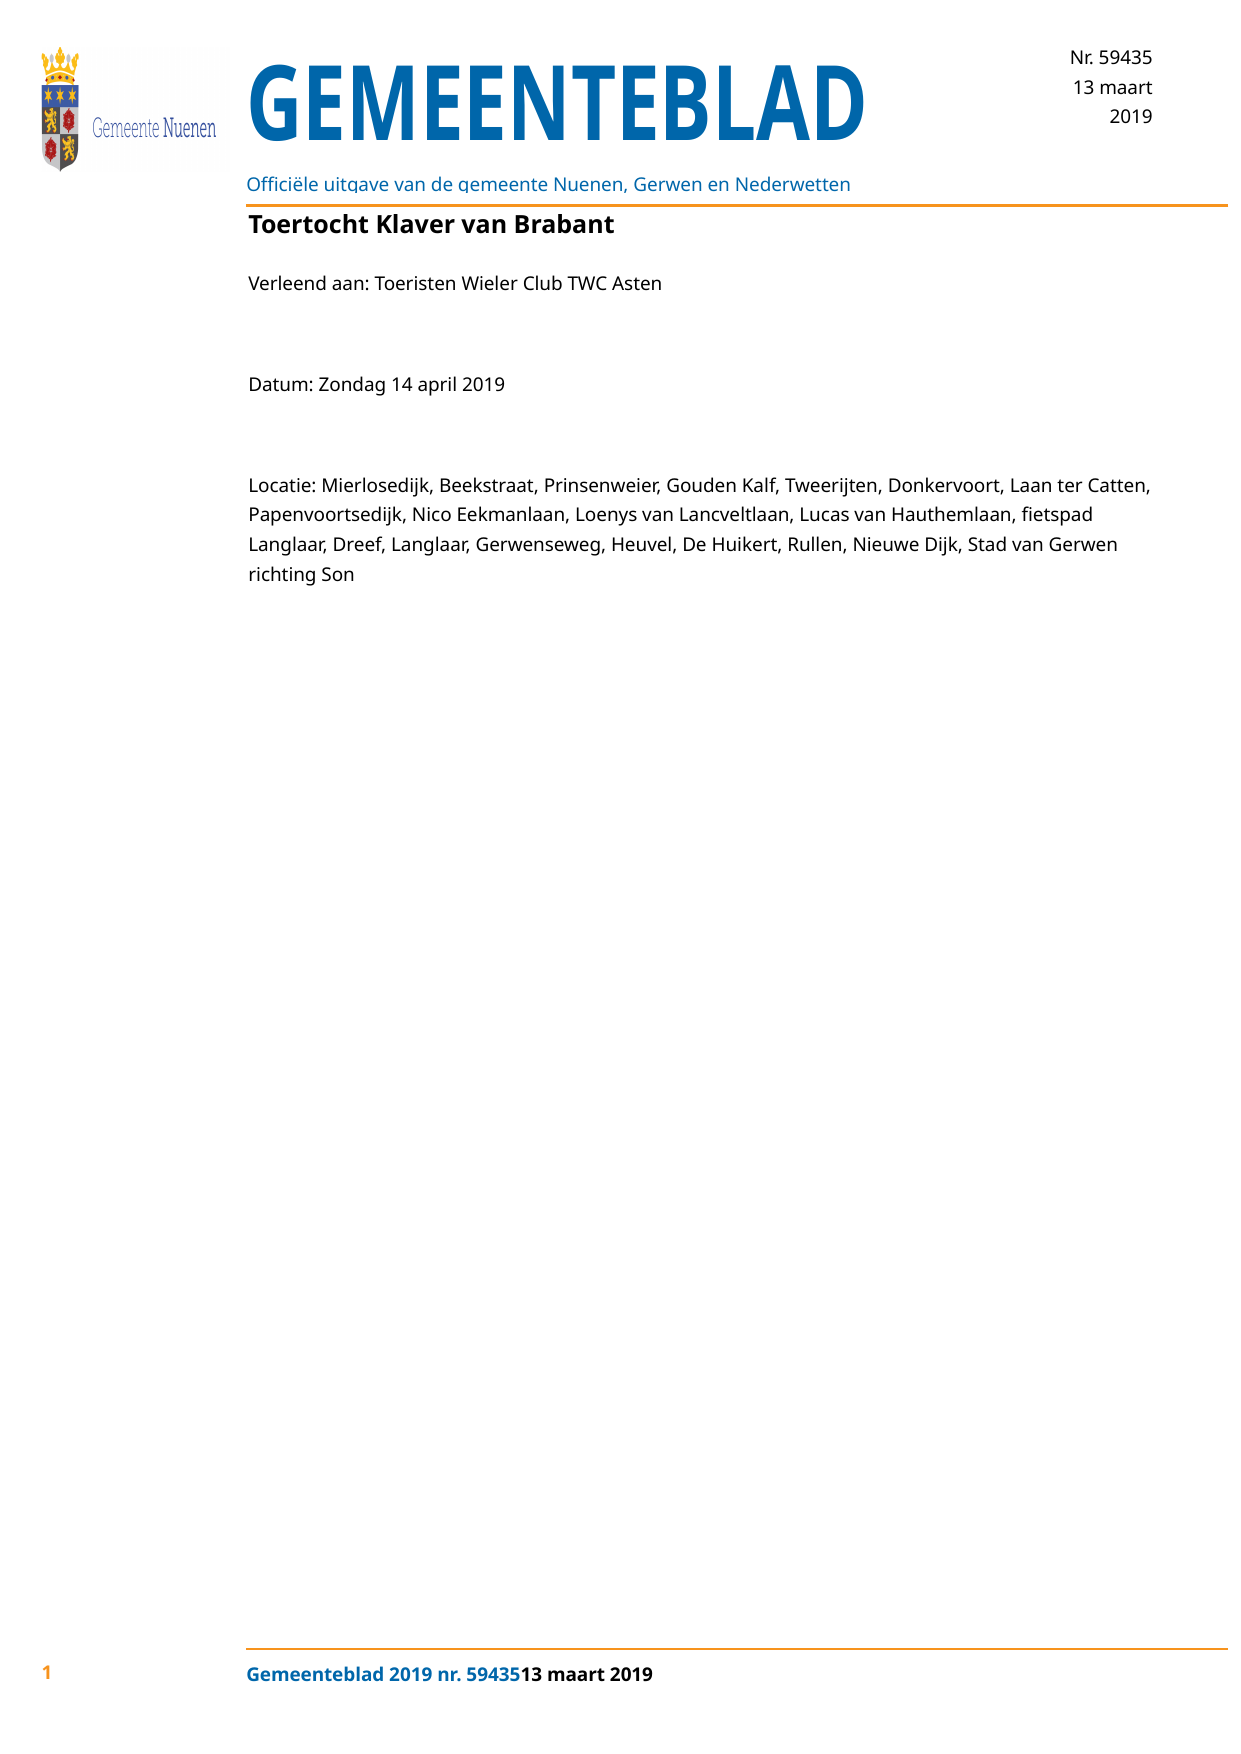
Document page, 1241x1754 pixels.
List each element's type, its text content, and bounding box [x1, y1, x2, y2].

text Datum: Zondag 14 april 2019 [248, 371, 1152, 397]
text Locatie: Mierlosedijk, Beekstraat, Prinsenweier, Gouden Kalf, Tweerijten, Donkervoort, Laan ter Catten, Papenvoortsedijk, Nico Eekmanlaan, Loenys van Lancveltlaan, Lucas van Hauthemlaan, fietspad Langlaar, Dreef, Langlaar, Gerwenseweg, Heuvel, De Huikert, Rullen, Nieuwe Dijk, Stad van Gerwen richting Son [248, 472, 1152, 586]
text Toertocht Klaver van Brabant [248, 207, 1152, 241]
picture [41, 47, 231, 172]
text Verleend aan: Toeristen Wieler Club TWC Asten [248, 270, 1152, 296]
